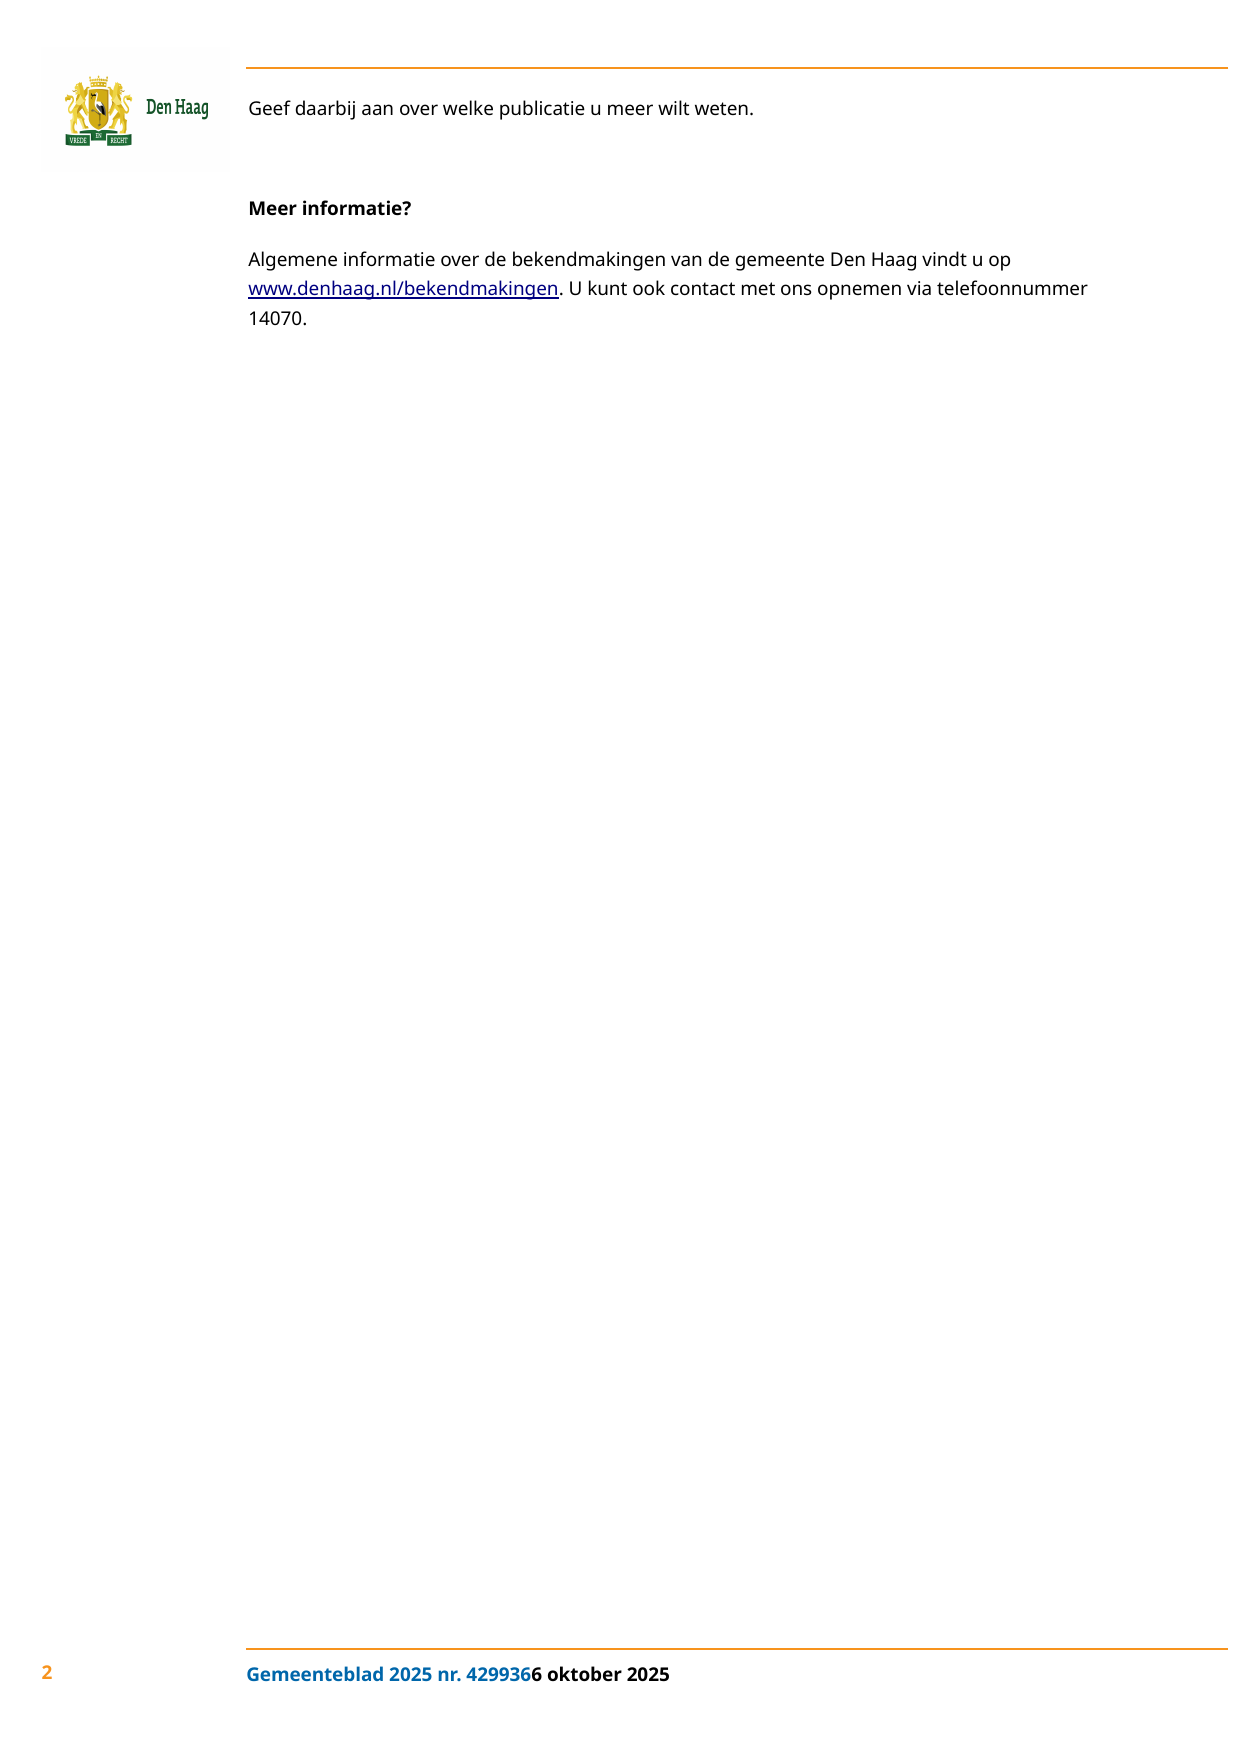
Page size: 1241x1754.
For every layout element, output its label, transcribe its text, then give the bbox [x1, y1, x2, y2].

text Meer informatie? [248, 196, 1152, 221]
text Algemene informatie over de bekendmakingen van de gemeente Den Haag vindt u op www.denhaag.nl/bekendmakingen. U kunt ook contact met ons opnemen via telefoonnummer 14070. [248, 246, 1152, 331]
text Geef daarbij aan over welke publicatie u meer wilt weten. [248, 95, 1152, 121]
picture [41, 47, 231, 172]
